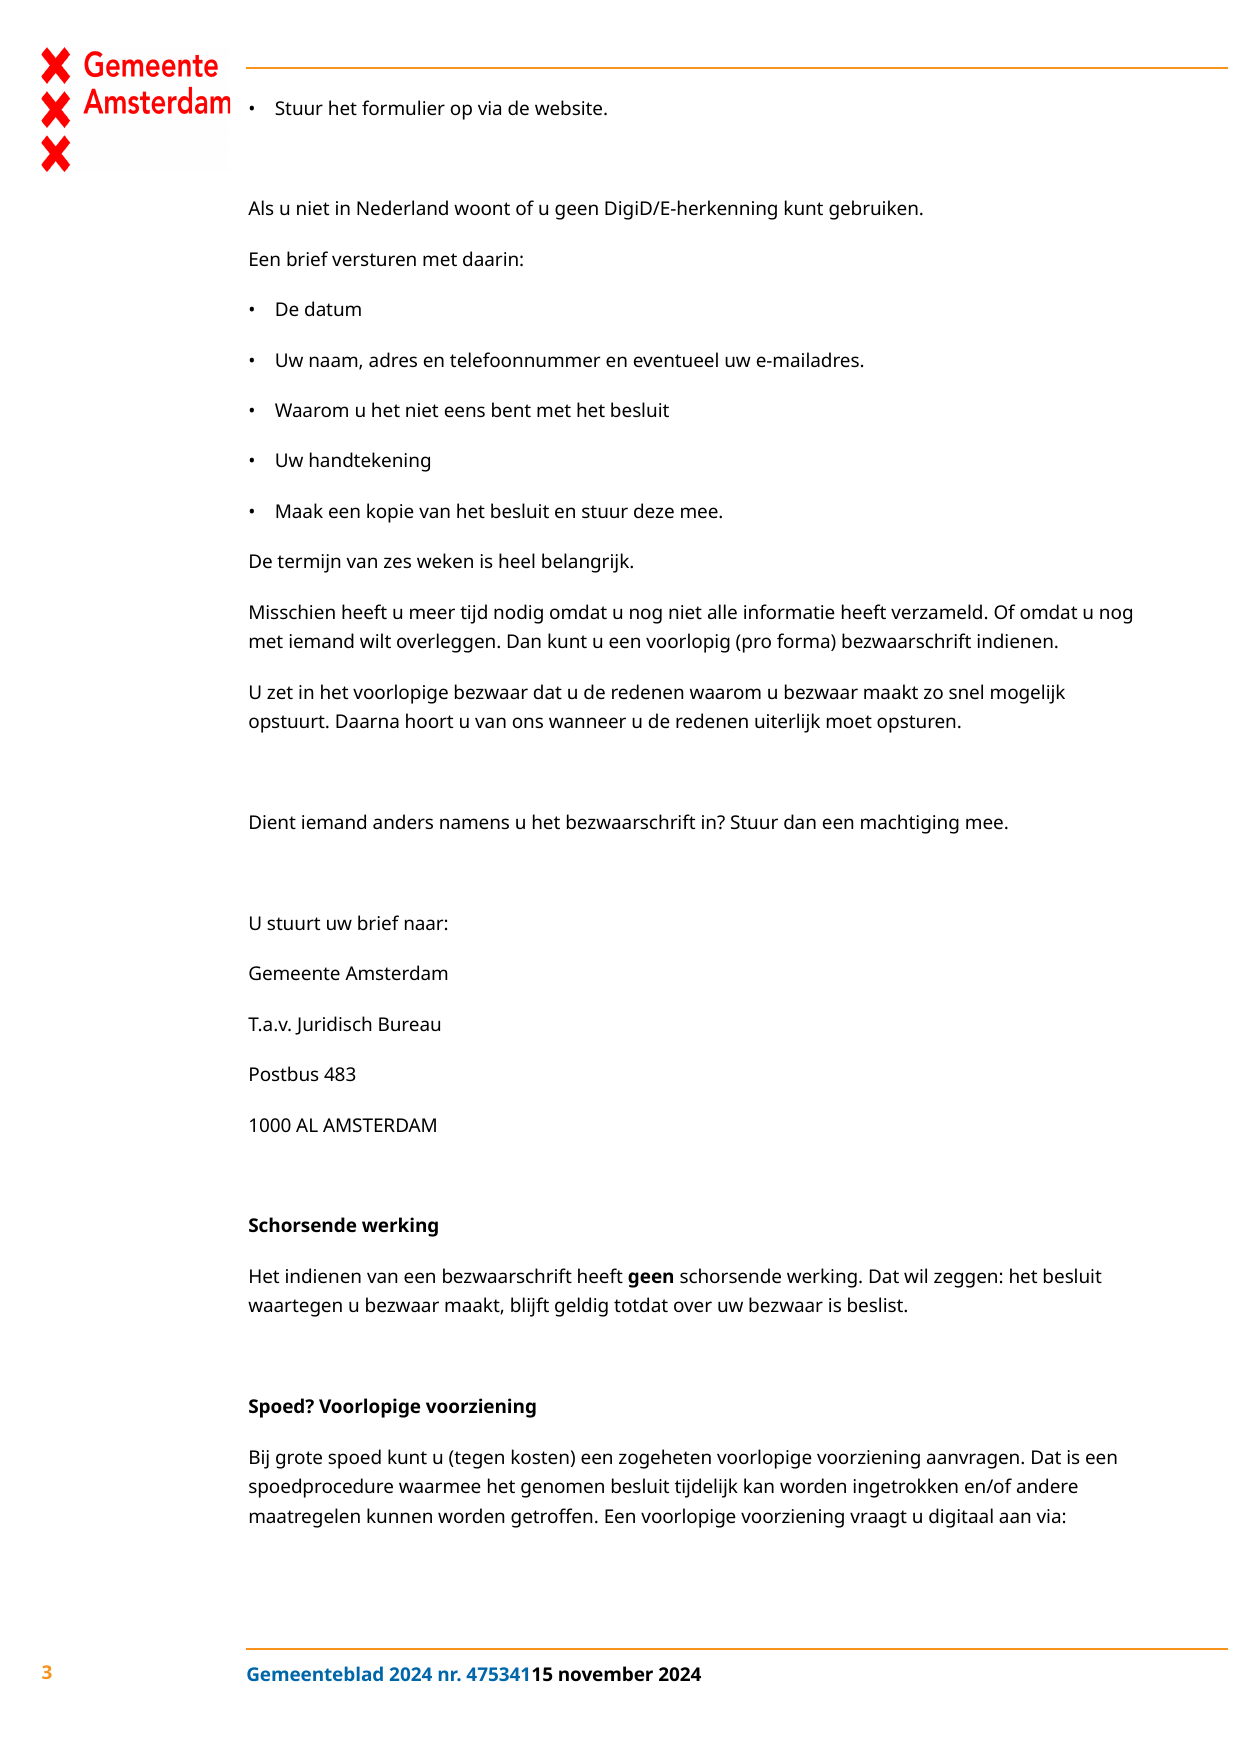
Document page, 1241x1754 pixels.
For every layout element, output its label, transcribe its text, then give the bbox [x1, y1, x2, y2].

text • Waarom u het niet eens bent met het besluit [248, 397, 1152, 423]
text Dient iemand anders namens u het bezwaarschrift in? Stuur dan een machtiging mee. [248, 809, 1152, 835]
text • Uw naam, adres en telefoonnummer en eventueel uw e-mailadres. [248, 347, 1152, 373]
text T.a.v. Juridisch Bureau [248, 1011, 1152, 1037]
text • Uw handtekening [248, 448, 1152, 473]
text Misschien heeft u meer tijd nodig omdat u nog niet alle informatie heeft verzameld. Of omdat u nog met iemand wilt overleggen. Dan kunt u een voorlopig (pro forma) bezwaarschrift indienen. [248, 599, 1152, 654]
text • De datum [248, 296, 1152, 322]
text U zet in het voorlopige bezwaar dat u de redenen waarom u bezwaar maakt zo snel mogelijk opstuurt. Daarna hoort u van ons wanneer u de redenen uiterlijk moet opsturen. [248, 679, 1152, 734]
text U stuurt uw brief naar: [248, 910, 1152, 936]
text • Maak een kopie van het besluit en stuur deze mee. [248, 498, 1152, 524]
text 1000 AL AMSTERDAM [248, 1112, 1152, 1138]
text Bij grote spoed kunt u (tegen kosten) een zogeheten voorlopige voorziening aanvragen. Dat is een spoedprocedure waarmee het genomen besluit tijdelijk kan worden ingetrokken en/of andere maatregelen kunnen worden getroffen. Een voorlopige voorziening vraagt u digitaal aan via: [248, 1444, 1152, 1529]
text De termijn van zes weken is heel belangrijk. [248, 548, 1152, 574]
text Een brief versturen met daarin: [248, 246, 1152, 272]
text Gemeente Amsterdam [248, 961, 1152, 986]
picture [41, 47, 231, 172]
text Het indienen van een bezwaarschrift heeft geen schorsende werking. Dat wil zeggen: het besluit waartegen u bezwaar maakt, blijft geldig totdat over uw bezwaar is beslist. [248, 1263, 1152, 1318]
text Spoed? Voorlopige voorziening [248, 1393, 1152, 1419]
text • Stuur het formulier op via de website. [248, 95, 1152, 121]
text Postbus 483 [248, 1061, 1152, 1087]
text Schorsende werking [248, 1213, 1152, 1238]
text Als u niet in Nederland woont of u geen DigiD/E-herkenning kunt gebruiken. [248, 196, 1152, 221]
